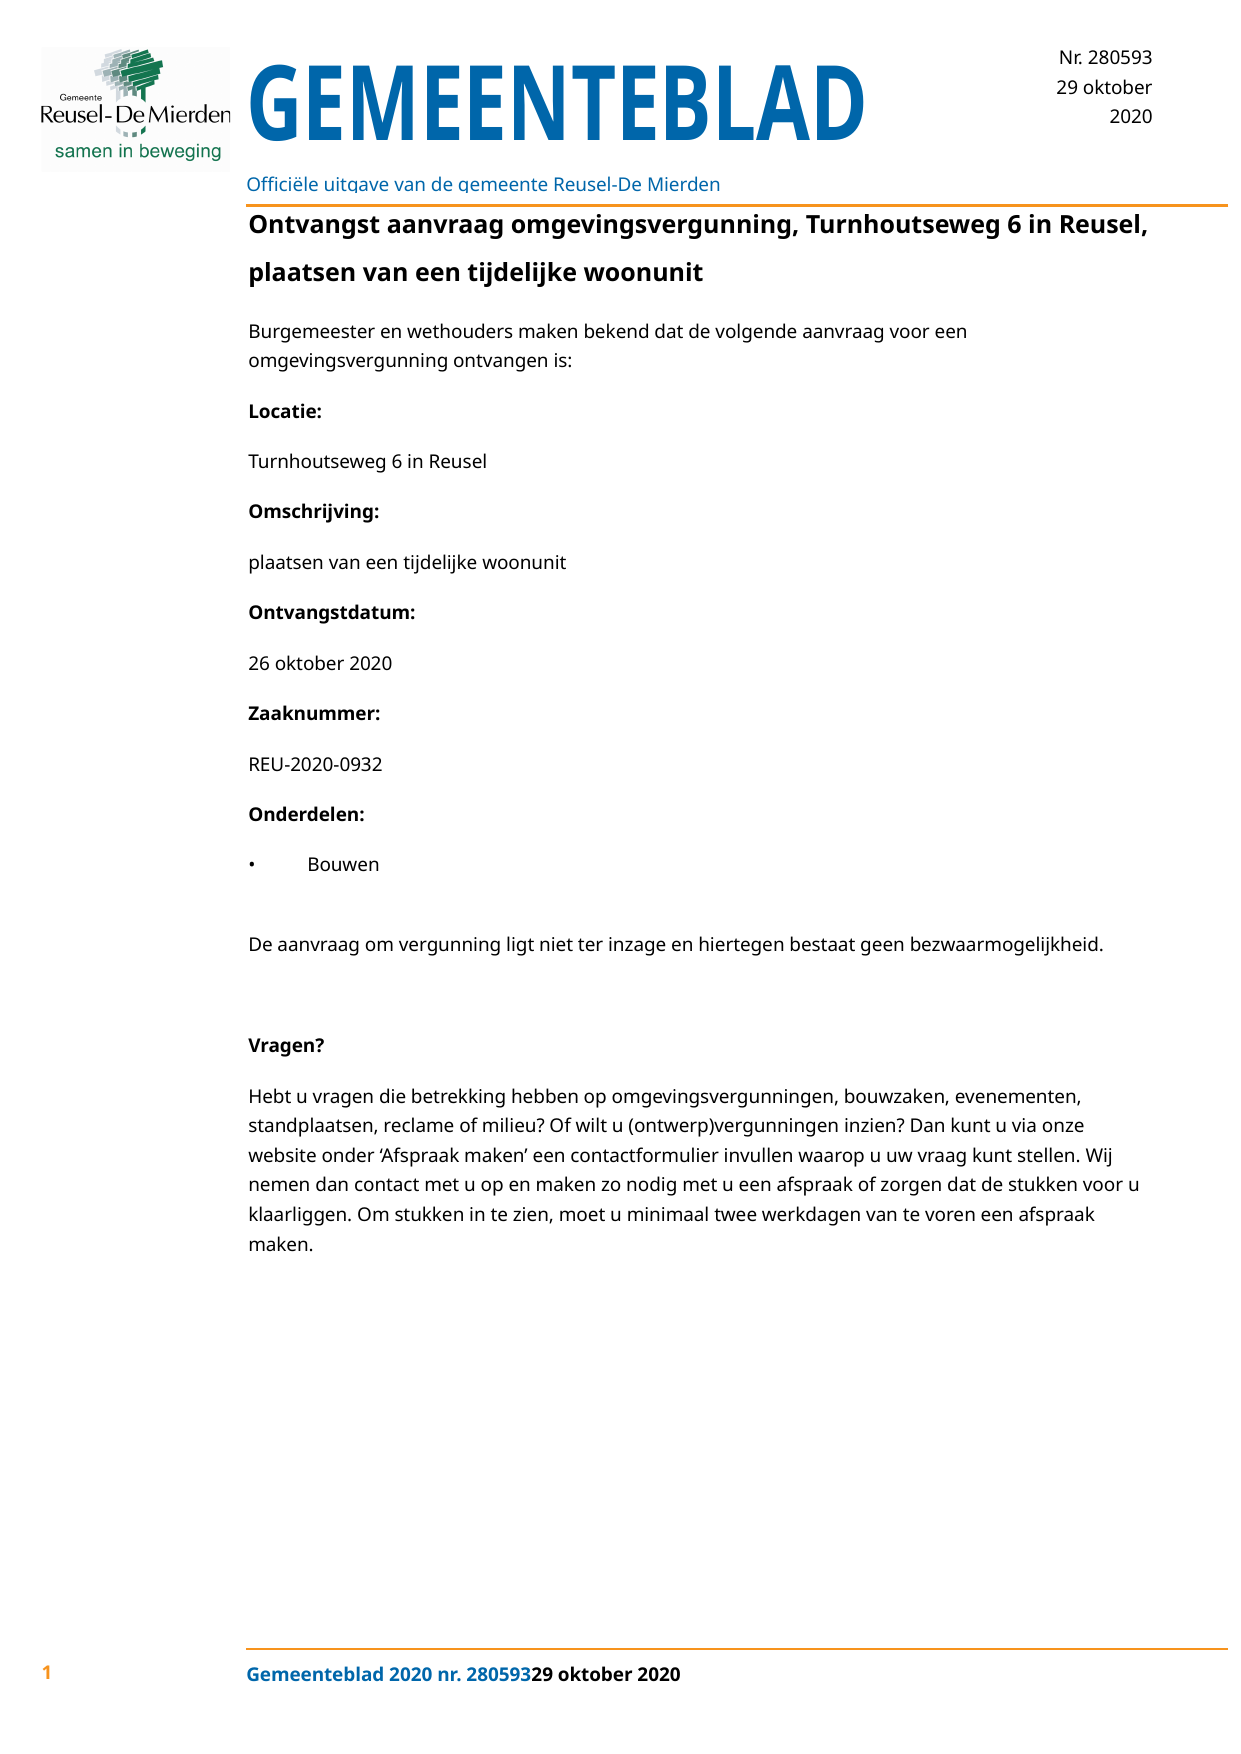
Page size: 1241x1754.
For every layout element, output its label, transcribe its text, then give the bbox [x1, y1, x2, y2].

text Omschrijving: [248, 499, 1152, 524]
text REU-2020-0932 [248, 751, 1152, 777]
text Zaaknummer: [248, 700, 1152, 726]
text plaatsen van een tijdelijke woonunit [248, 549, 1152, 575]
text Burgemeester en wethouders maken bekend dat de volgende aanvraag voor een omgevingsvergunning ontvangen is: [248, 318, 1152, 373]
picture [41, 47, 231, 172]
text Ontvangst aanvraag omgevingsvergunning, Turnhoutseweg 6 in Reusel, plaatsen van een tijdelijke woonunit [248, 207, 1152, 288]
list Bouwen [248, 852, 1152, 877]
text 26 oktober 2020 [248, 650, 1152, 676]
text Hebt u vragen die betrekking hebben op omgevingsvergunningen, bouwzaken, evenementen, standplaatsen, reclame of milieu? Of wilt u (ontwerp)vergunningen inzien? Dan kunt u via onze website onder ‘Afspraak maken’ een contactformulier invullen waarop u uw vraag kunt stellen. Wij nemen dan contact met u op en maken zo nodig met u een afspraak of zorgen dat de stukken voor u klaarliggen. Om stukken in te zien, moet u minimaal twee werkdagen van te voren een afspraak maken. [248, 1083, 1152, 1257]
text De aanvraag om vergunning ligt niet ter inzage en hiertegen bestaat geen bezwaarmogelijkheid. [248, 932, 1152, 957]
text Onderdelen: [248, 801, 1152, 827]
text Vragen? [248, 1032, 1152, 1058]
text Ontvangstdatum: [248, 599, 1152, 625]
text Locatie: [248, 398, 1152, 424]
text Turnhoutseweg 6 in Reusel [248, 448, 1152, 474]
